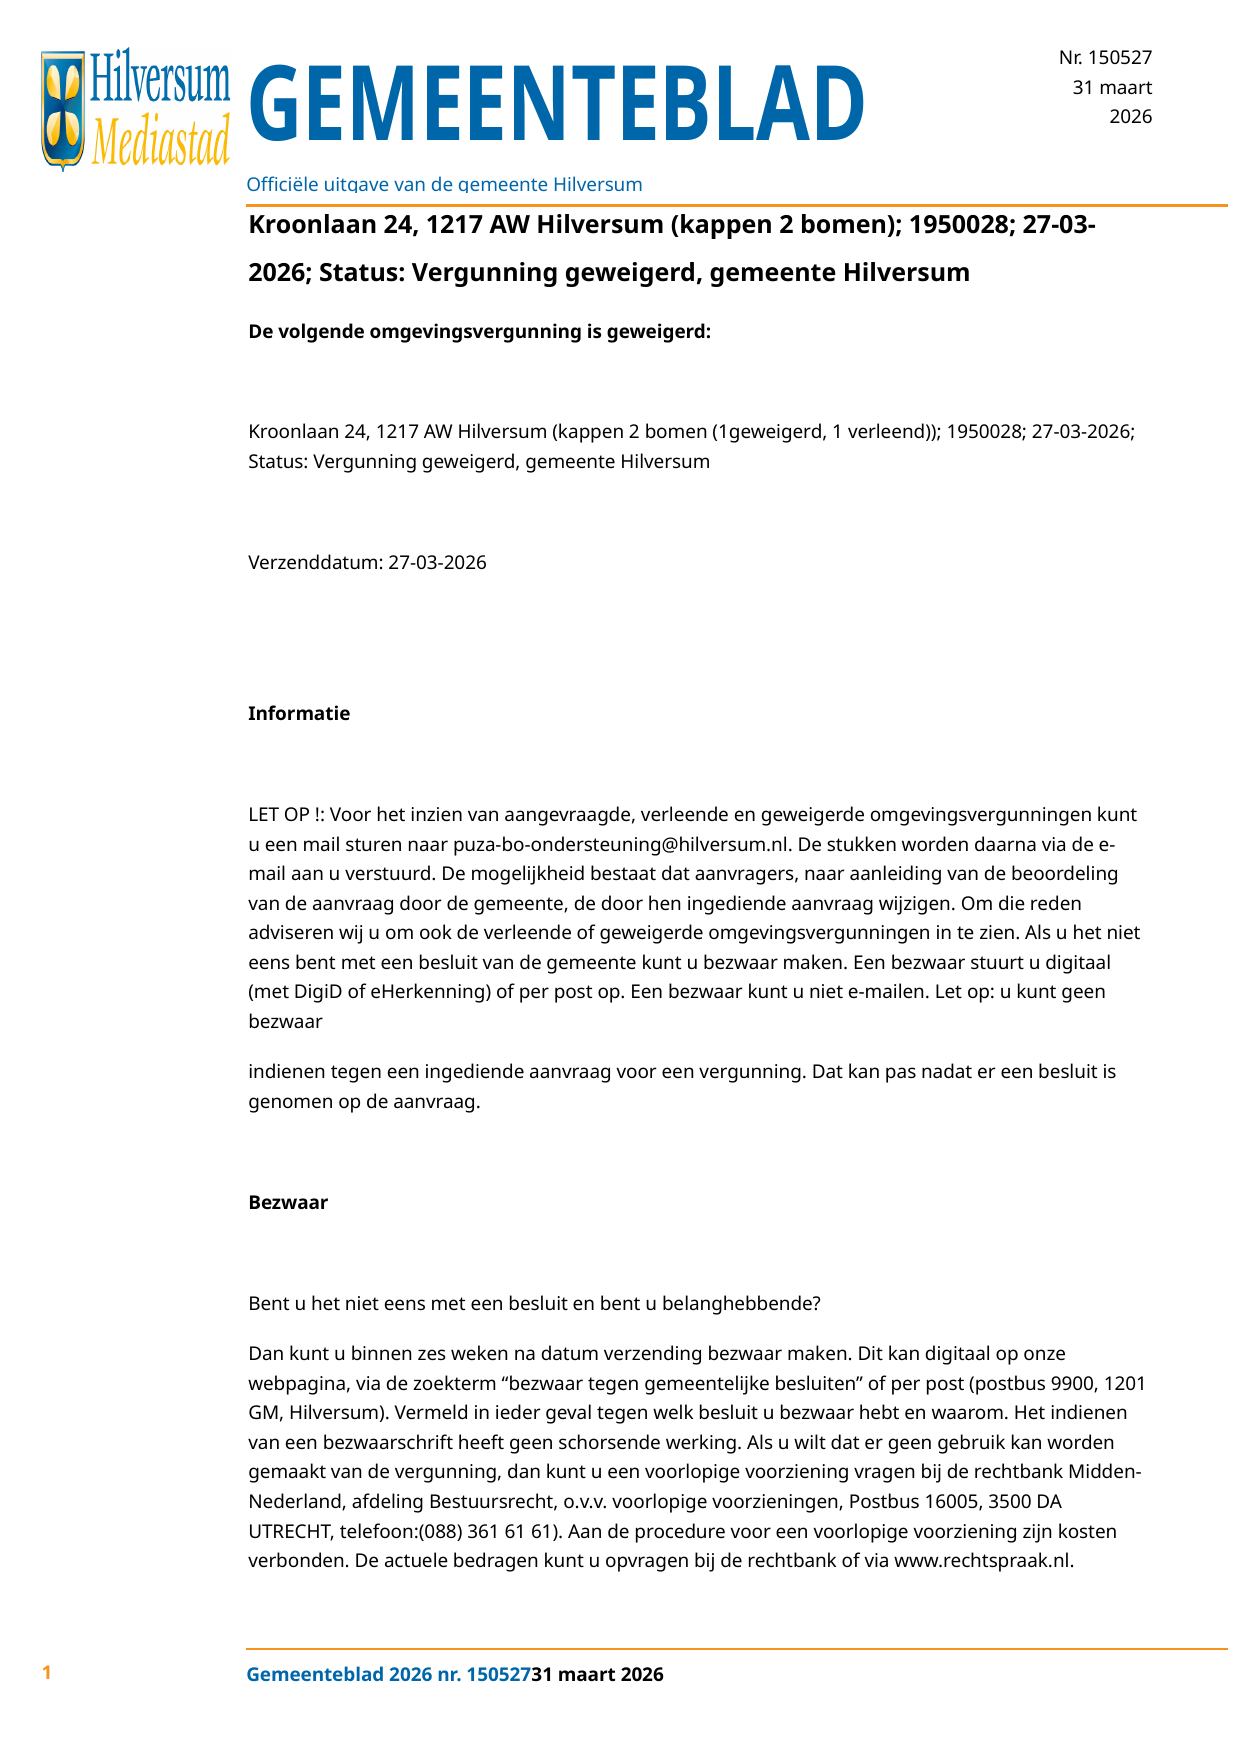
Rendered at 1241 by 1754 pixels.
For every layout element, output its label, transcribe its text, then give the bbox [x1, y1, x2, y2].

picture [41, 47, 231, 172]
text Verzenddatum: 27-03-2026 [248, 549, 1152, 575]
text De volgende omgevingsvergunning is geweigerd: [248, 318, 1152, 344]
text Kroonlaan 24, 1217 AW Hilversum (kappen 2 bomen (1geweigerd, 1 verleend)); 1950028; 27-03-2026; Status: Vergunning geweigerd, gemeente Hilversum [248, 419, 1152, 474]
text Dan kunt u binnen zes weken na datum verzending bezwaar maken. Dit kan digitaal op onze webpagina, via de zoekterm “bezwaar tegen gemeentelijke besluiten” of per post (postbus 9900, 1201 GM, Hilversum). Vermeld in ieder geval tegen welk besluit u bezwaar hebt en waarom. Het indienen van een bezwaarschrift heeft geen schorsende werking. Als u wilt dat er geen gebruik kan worden gemaakt van de vergunning, dan kunt u een voorlopige voorziening vragen bij de rechtbank Midden-Nederland, afdeling Bestuursrecht, o.v.v. voorlopige voorzieningen, Postbus 16005, 3500 DA UTRECHT, telefoon:(088) 361 61 61). Aan de procedure voor een voorlopige voorziening zijn kosten verbonden. De actuele bedragen kunt u opvragen bij de rechtbank of via www.rechtspraak.nl. [248, 1340, 1152, 1573]
text Bezwaar [248, 1189, 1152, 1215]
text Kroonlaan 24, 1217 AW Hilversum (kappen 2 bomen); 1950028; 27-03-2026; Status: Vergunning geweigerd, gemeente Hilversum [248, 207, 1152, 288]
text LET OP !: Voor het inzien van aangevraagde, verleende en geweigerde omgevingsvergunningen kunt u een mail sturen naar puza-bo-ondersteuning@hilversum.nl. De stukken worden daarna via de e-mail aan u verstuurd. De mogelijkheid bestaat dat aanvragers, naar aanleiding van de beoordeling van de aanvraag door de gemeente, de door hen ingediende aanvraag wijzigen. Om die reden adviseren wij u om ook de verleende of geweigerde omgevingsvergunningen in te zien. Als u het niet eens bent met een besluit van de gemeente kunt u bezwaar maken. Een bezwaar stuurt u digitaal (met DigiD of eHerkenning) of per post op. Een bezwaar kunt u niet e-mailen. Let op: u kunt geen bezwaar [248, 801, 1152, 1034]
text Bent u het niet eens met een besluit en bent u belanghebbende? [248, 1290, 1152, 1316]
text indienen tegen een ingediende aanvraag voor een vergunning. Dat kan pas nadat er een besluit is genomen op de aanvraag. [248, 1059, 1152, 1114]
text Informatie [248, 700, 1152, 726]
